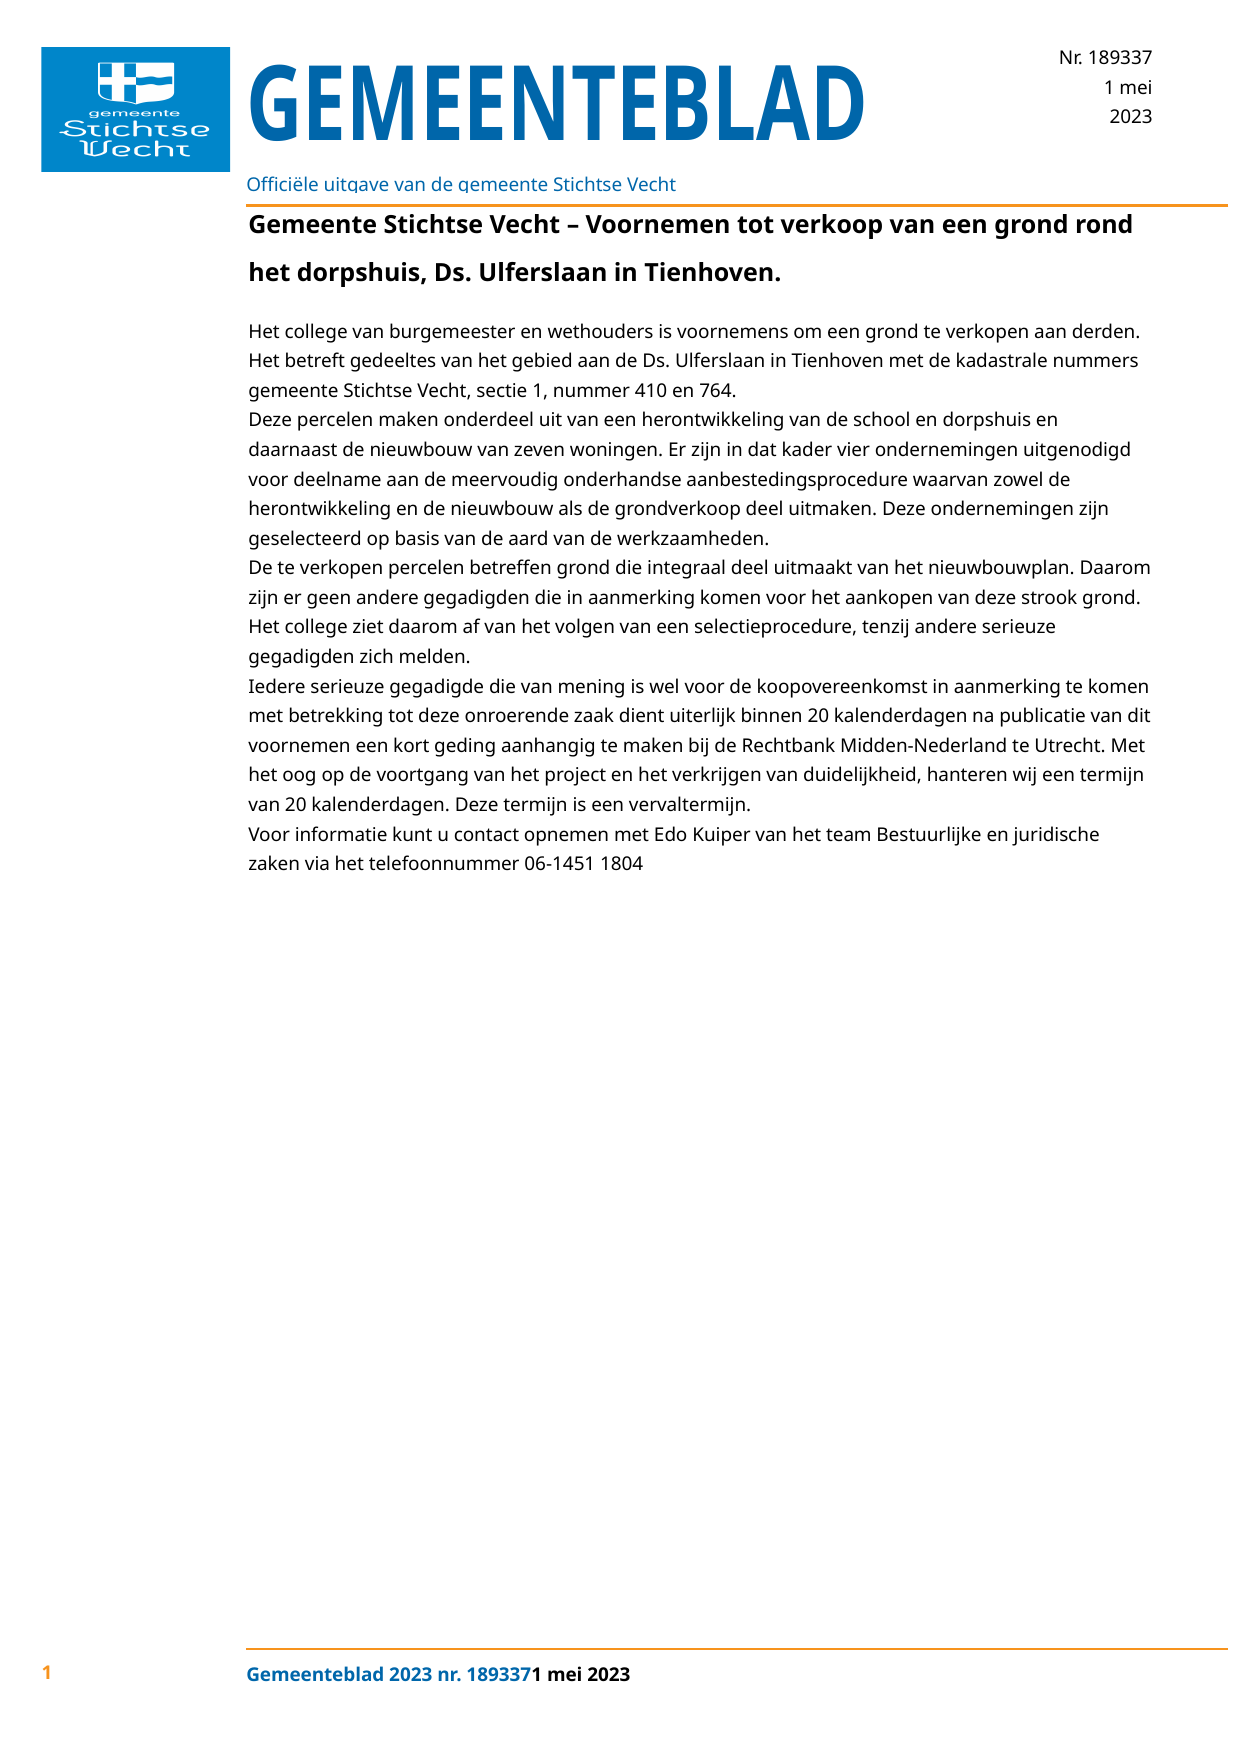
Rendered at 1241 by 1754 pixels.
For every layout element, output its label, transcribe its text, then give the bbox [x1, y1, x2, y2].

picture [99, 63, 135, 101]
text Iedere serieuze gegadigde die van mening is wel voor de koopovereenkomst in aanmerking te komen met betrekking tot deze onroerende zaak dient uiterlijk binnen 20 kalenderdagen na publicatie van dit voornemen een kort geding aanhangig te maken bij de Rechtbank Midden-Nederland te Utrecht. Met het oog op de voortgang van het project en het verkrijgen van duidelijkheid, hanteren wij een termijn van 20 kalenderdagen. Deze termijn is een vervaltermijn. [248, 673, 1152, 817]
picture [137, 63, 174, 103]
text Voor informatie kunt u contact opnemen met Edo Kuiper van het team Bestuurlijke en juridische zaken via het telefoonnummer 06-1451 1804 [248, 821, 1152, 876]
text Deze percelen maken onderdeel uit van een herontwikkeling van de school en dorpshuis en daarnaast de nieuwbouw van zeven woningen. Er zijn in dat kader vier ondernemingen uitgenodigd voor deelname aan de meervoudig onderhandse aanbestedingsprocedure waarvan zowel de herontwikkeling en de nieuwbouw als de grondverkoop deel uitmaken. Deze ondernemingen zijn geselecteerd op basis van de aard van de werkzaamheden. [248, 407, 1152, 551]
text Gemeente Stichtse Vecht – Voornemen tot verkoop van een grond rond het dorpshuis, Ds. Ulferslaan in Tienhoven. [248, 207, 1152, 288]
text De te verkopen percelen betreffen grond die integraal deel uitmaakt van het nieuwbouwplan. Daarom zijn er geen andere gegadigden die in aanmerking komen voor het aankopen van deze strook grond. Het college ziet daarom af van het volgen van een selectieprocedure, tenzij andere serieuze gegadigden zich melden. [248, 554, 1152, 669]
text Het college van burgemeester en wethouders is voornemens om een grond te verkopen aan derden. Het betreft gedeeltes van het gebied aan de Ds. Ulferslaan in Tienhoven met de kadastrale nummers gemeente Stichtse Vecht, sectie 1, nummer 410 en 764. [248, 318, 1152, 403]
